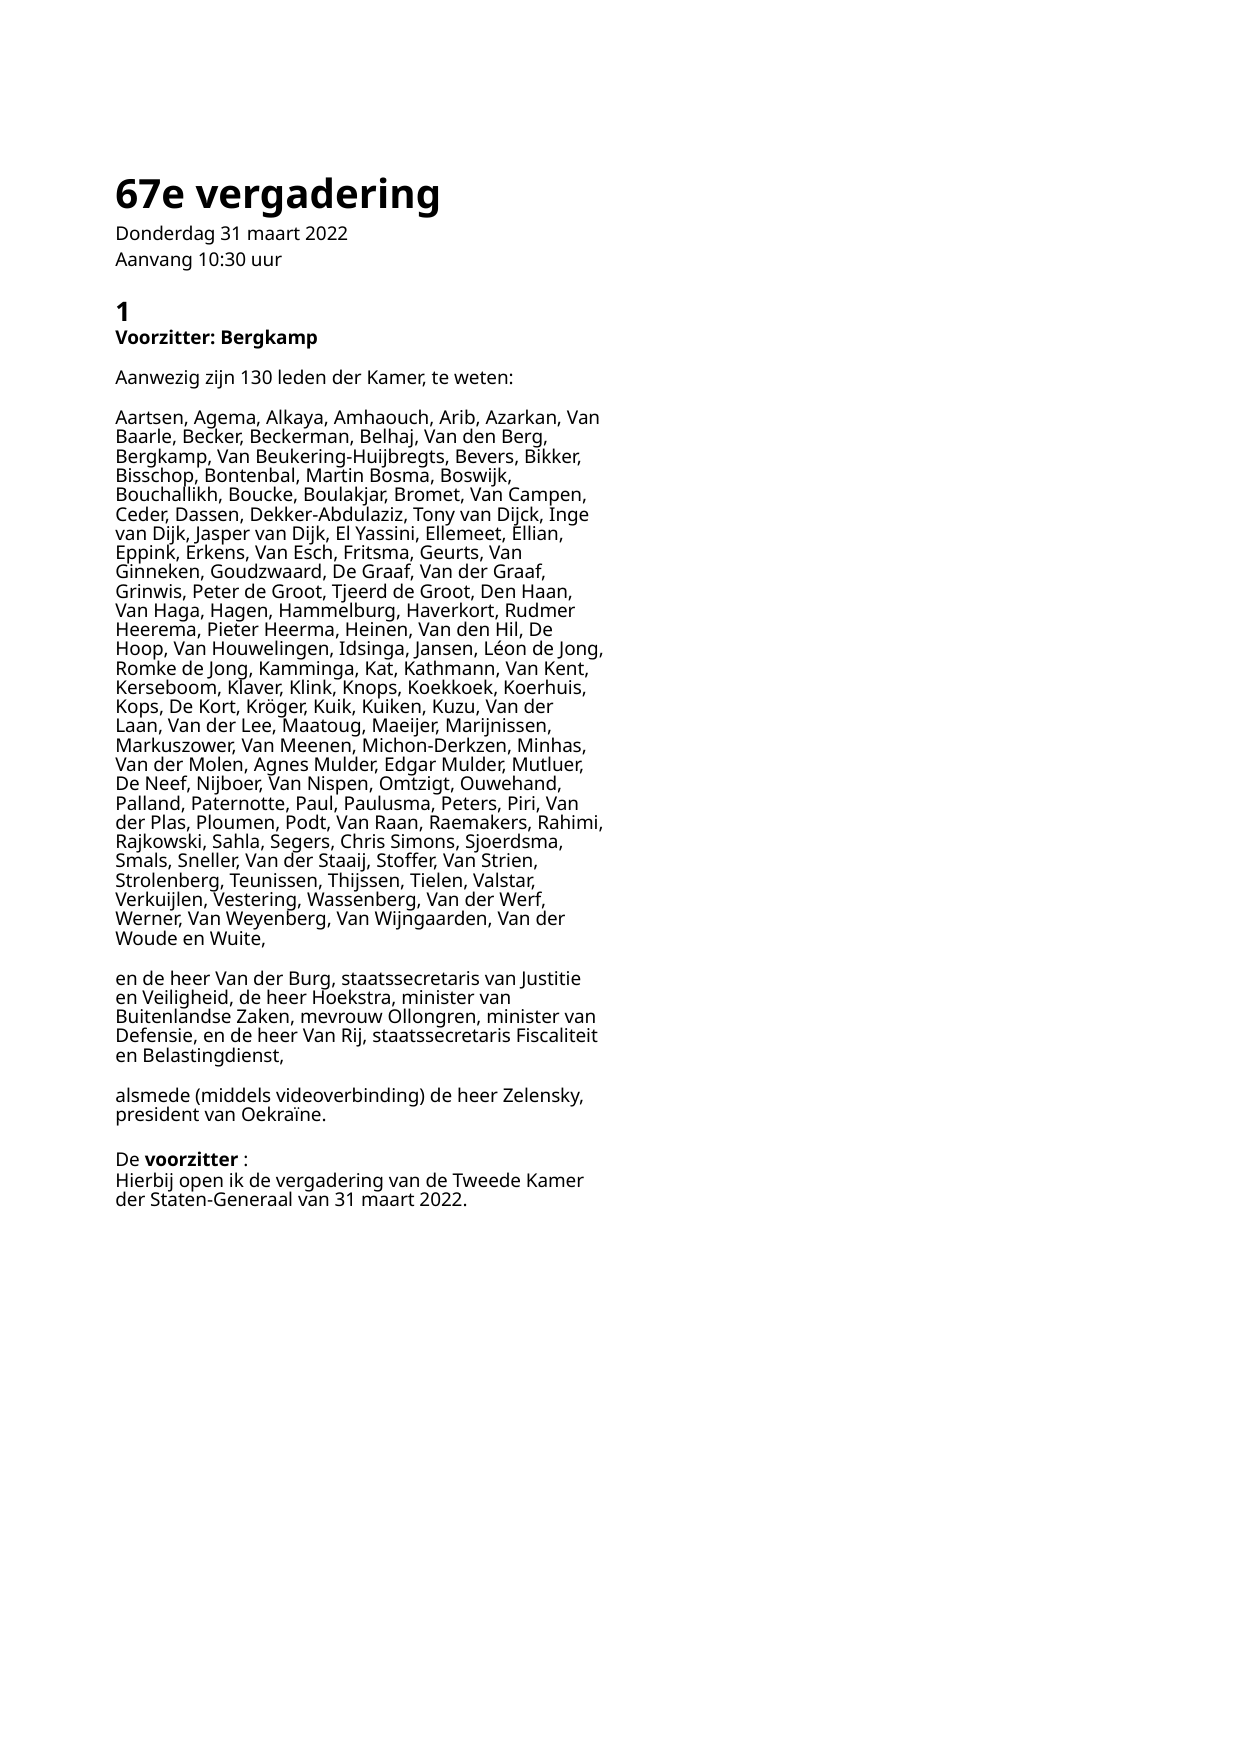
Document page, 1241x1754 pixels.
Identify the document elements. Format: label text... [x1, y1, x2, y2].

text Aanwezig zijn 130 leden der Kamer, te weten: [115, 369, 605, 388]
text Voorzitter: Bergkamp [115, 329, 605, 348]
text 1 [115, 292, 605, 329]
text Donderdag 31 maart 2022 [115, 220, 605, 246]
text 67e vergadering [115, 165, 605, 220]
text Hierbij open ik de vergadering van de Tweede Kamer der Staten-Generaal van 31 maart 2022. [115, 1172, 605, 1210]
text alsmede (middels videoverbinding) de heer Zelensky, president van Oekraïne. [115, 1087, 605, 1125]
text Aartsen, Agema, Alkaya, Amhaouch, Arib, Azarkan, Van Baarle, Becker, Beckerman, Belhaj, Van den Berg, Bergkamp, Van Beukering-Huijbregts, Bevers, Bikker, Bisschop, Bontenbal, Martin Bosma, Boswijk, Bouchallikh, Boucke, Boulakjar, Bromet, Van Campen, Ceder, Dassen, Dekker-Abdulaziz, Tony van Dijck, Inge van Dijk, Jasper van Dijk, El Yassini, Ellemeet, Ellian, Eppink, Erkens, Van Esch, Fritsma, Geurts, Van Ginneken, Goudzwaard, De Graaf, Van der Graaf, Grinwis, Peter de Groot, Tjeerd de Groot, Den Haan, Van Haga, Hagen, Hammelburg, Haverkort, Rudmer Heerema, Pieter Heerma, Heinen, Van den Hil, De Hoop, Van Houwelingen, Idsinga, Jansen, Léon de Jong, Romke de Jong, Kamminga, Kat, Kathmann, Van Kent, Kerseboom, Klaver, Klink, Knops, Koekkoek, Koerhuis, Kops, De Kort, Kröger, Kuik, Kuiken, Kuzu, Van der Laan, Van der Lee, Maatoug, Maeijer, Marijnissen, Markuszower, Van Meenen, Michon-Derkzen, Minhas, Van der Molen, Agnes Mulder, Edgar Mulder, Mutluer, De Neef, Nijboer, Van Nispen, Omtzigt, Ouwehand, Palland, Paternotte, Paul, Paulusma, Peters, Piri, Van der Plas, Ploumen, Podt, Van Raan, Raemakers, Rahimi, Rajkowski, Sahla, Segers, Chris Simons, Sjoerdsma, Smals, Sneller, Van der Staaij, Stoffer, Van Strien, Strolenberg, Teunissen, Thijssen, Tielen, Valstar, Verkuijlen, Vestering, Wassenberg, Van der Werf, Werner, Van Weyenberg, Van Wijngaarden, Van der Woude en Wuite, [115, 409, 605, 949]
text Aanvang 10:30 uur [115, 246, 605, 272]
text De voorzitter : [115, 1146, 605, 1172]
text en de heer Van der Burg, staatssecretaris van Justitie en Veiligheid, de heer Hoekstra, minister van Buitenlandse Zaken, mevrouw Ollongren, minister van Defensie, en de heer Van Rij, staatssecretaris Fiscaliteit en Belastingdienst, [115, 969, 605, 1066]
